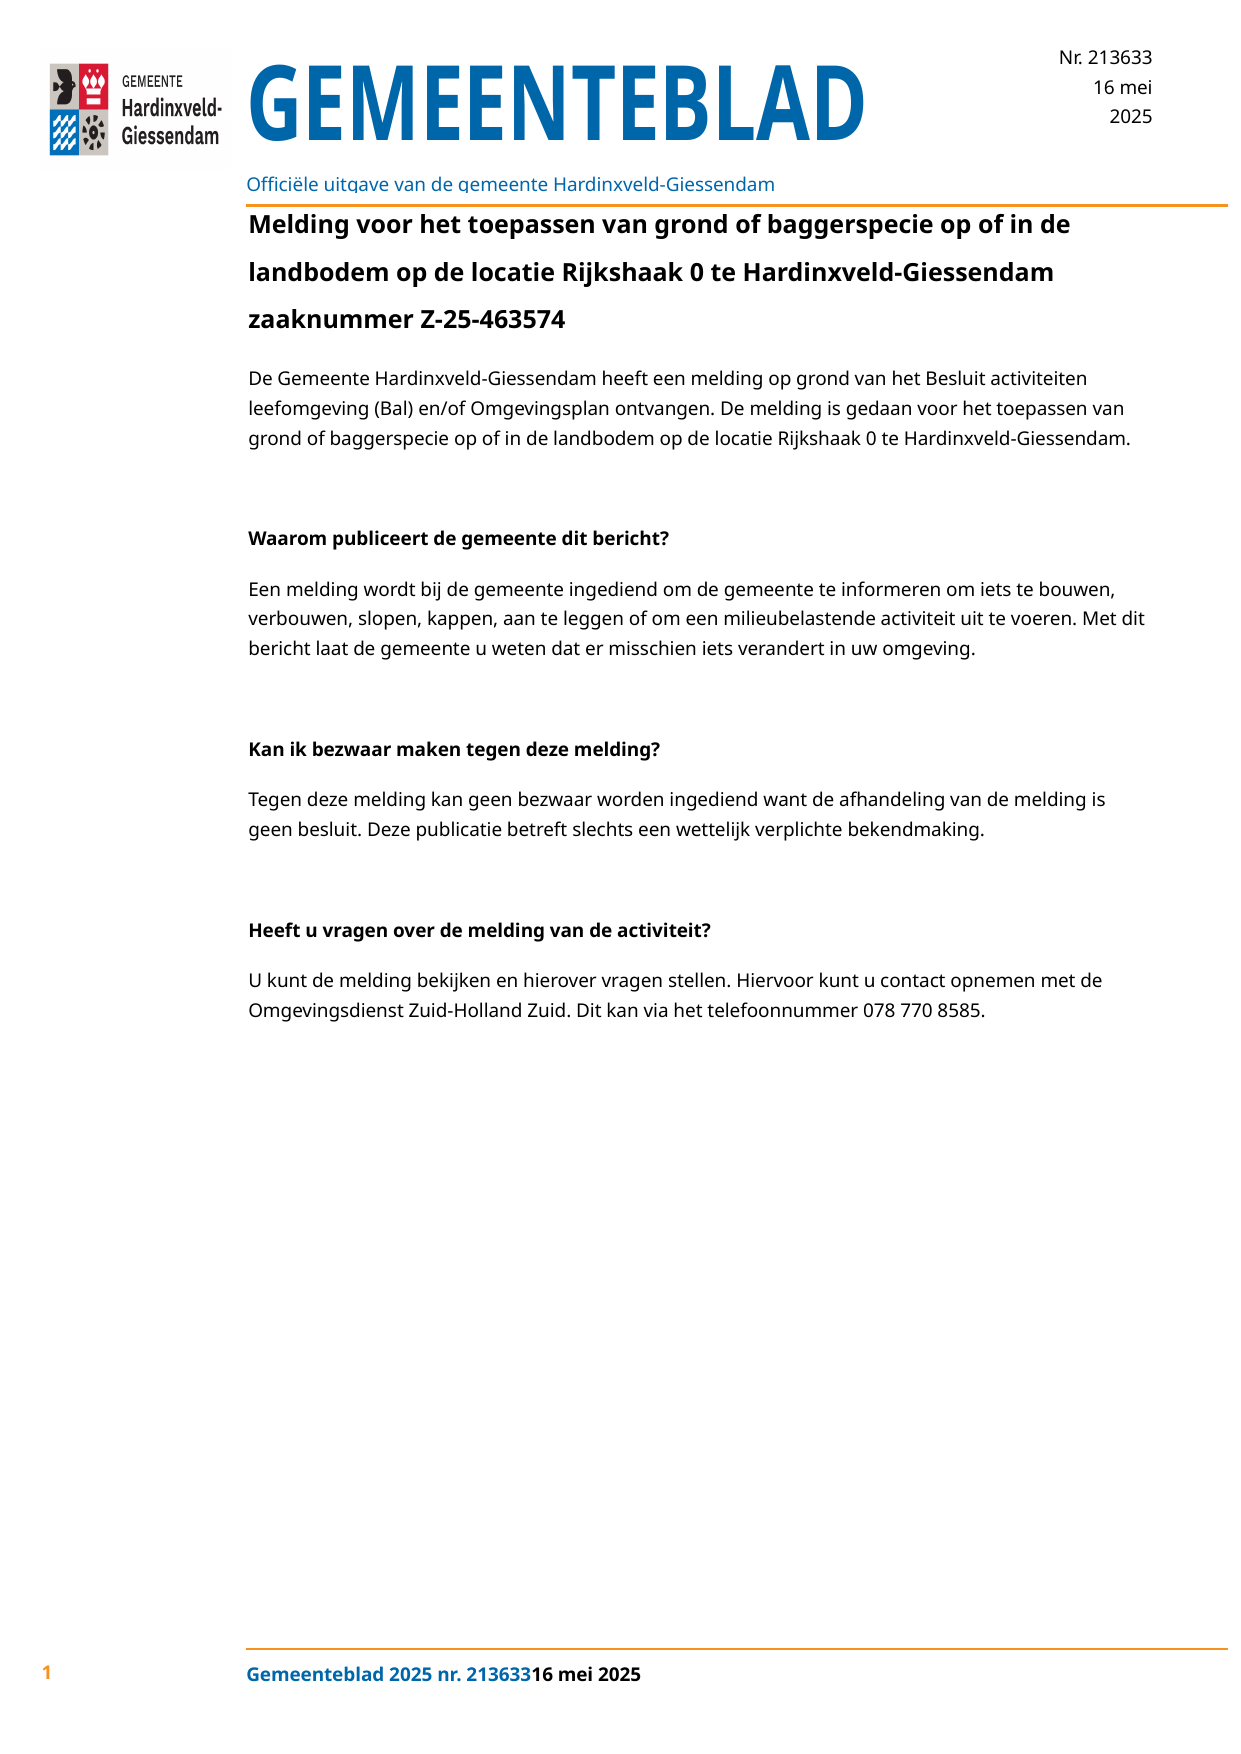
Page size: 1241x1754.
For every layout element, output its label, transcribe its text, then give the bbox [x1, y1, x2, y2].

text U kunt de melding bekijken en hierover vragen stellen. Hiervoor kunt u contact opnemen met de Omgevingsdienst Zuid-Holland Zuid. Dit kan via het telefoonnummer 078 770 8585. [248, 967, 1152, 1022]
text Melding voor het toepassen van grond of baggerspecie op of in de landbodem op de locatie Rijkshaak 0 te Hardinxveld-Giessendam zaaknummer Z-25-463574 [248, 207, 1152, 336]
text Een melding wordt bij de gemeente ingediend om de gemeente te informeren om iets te bouwen, verbouwen, slopen, kappen, aan te leggen of om een milieubelastende activiteit uit te voeren. Met dit bericht laat de gemeente u weten dat er misschien iets verandert in uw omgeving. [248, 576, 1152, 661]
picture [41, 47, 231, 172]
text De Gemeente Hardinxveld-Giessendam heeft een melding op grond van het Besluit activiteiten leefomgeving (Bal) en/of Omgevingsplan ontvangen. De melding is gedaan voor het toepassen van grond of baggerspecie op of in de landbodem op de locatie Rijkshaak 0 te Hardinxveld-Giessendam. [248, 366, 1152, 450]
text Kan ik bezwaar maken tegen deze melding? [248, 736, 1152, 762]
text Heeft u vragen over de melding van de activiteit? [248, 917, 1152, 942]
text Tegen deze melding kan geen bezwaar worden ingediend want de afhandeling van de melding is geen besluit. Deze publicatie betreft slechts een wettelijk verplichte bekendmaking. [248, 786, 1152, 842]
text Waarom publiceert de gemeente dit bericht? [248, 526, 1152, 551]
